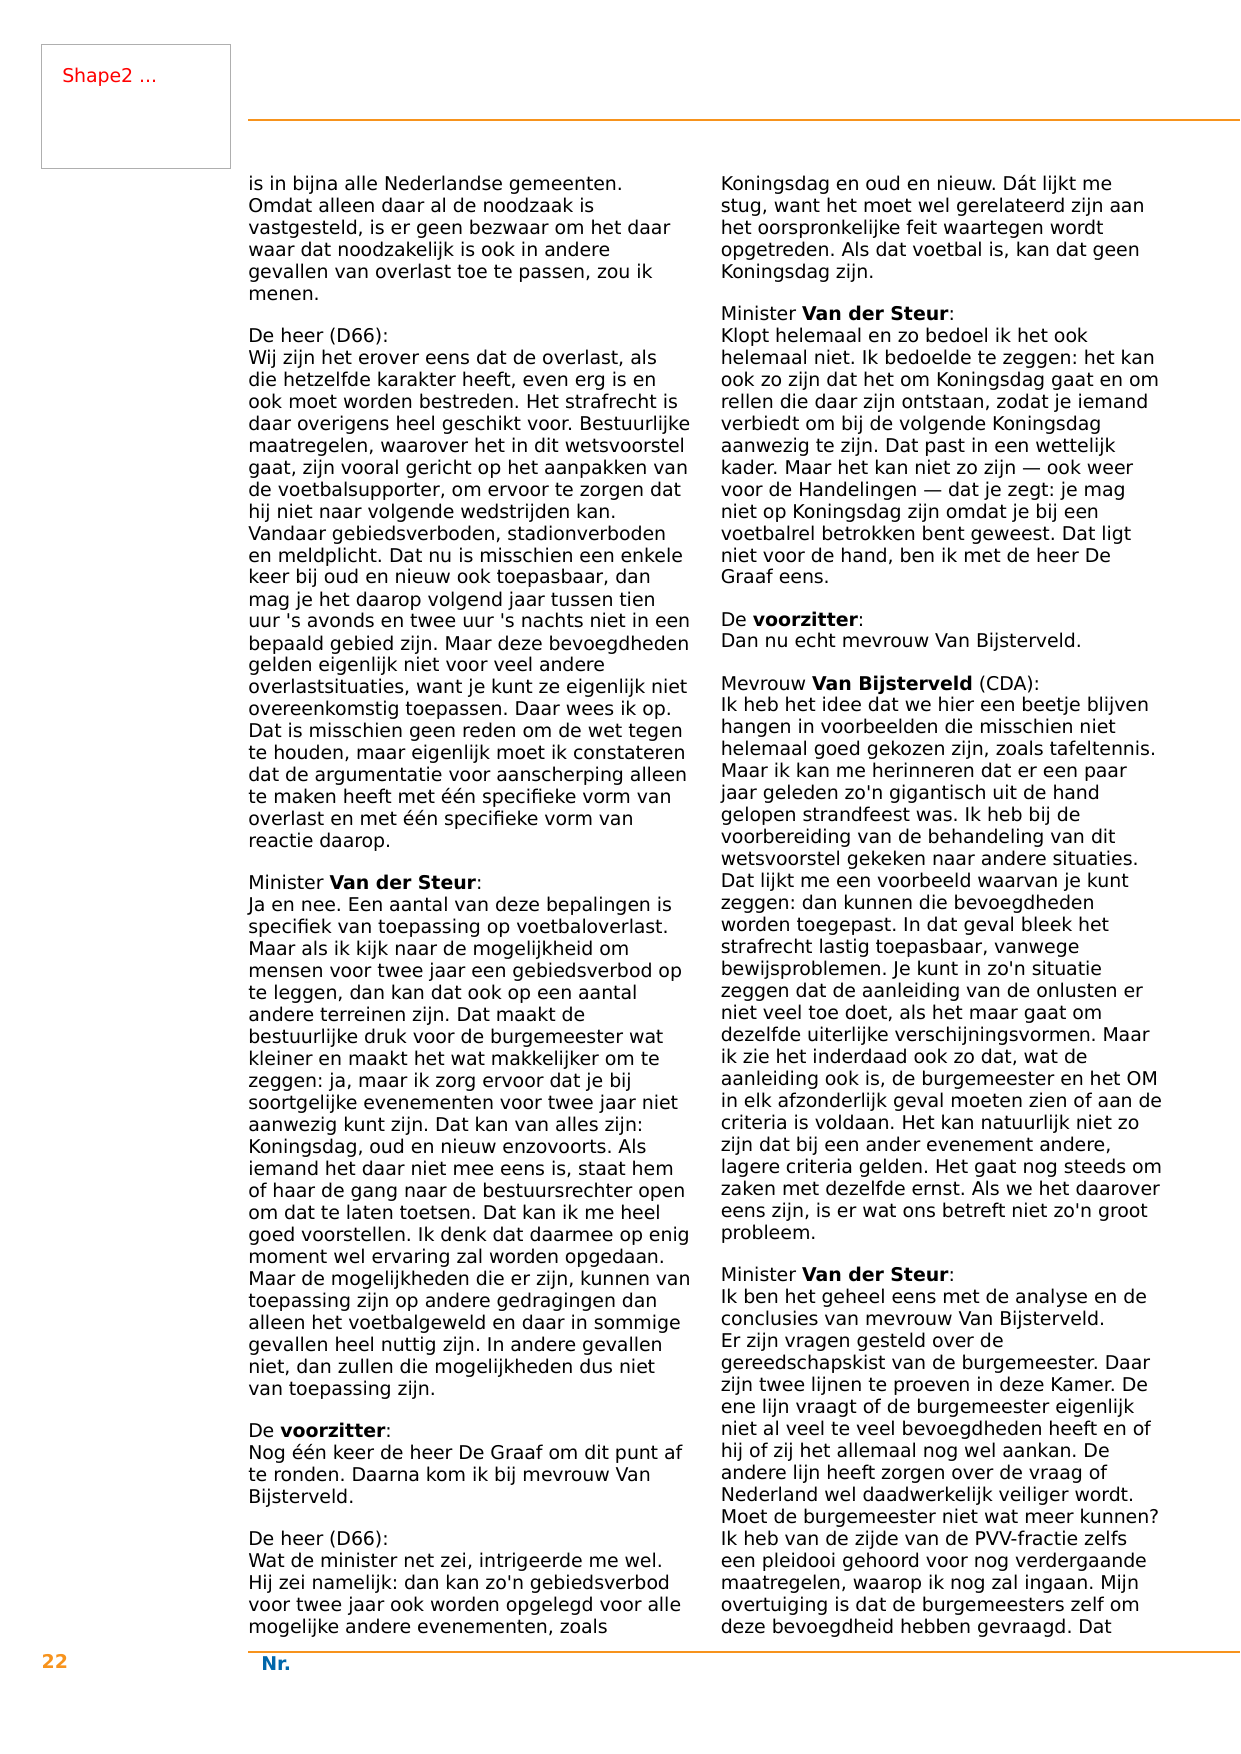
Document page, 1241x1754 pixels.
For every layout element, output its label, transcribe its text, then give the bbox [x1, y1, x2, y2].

text Dan nu echt mevrouw Van Bijsterveld. [721, 630, 1163, 652]
text Ik heb het idee dat we hier een beetje blijven hangen in voorbeelden die misschien niet helemaal goed gekozen zijn, zoals tafeltennis. Maar ik kan me herinneren dat er een paar jaar geleden zo'n gigantisch uit de hand gelopen strandfeest was. Ik heb bij de voorbereiding van de behandeling van dit wetsvoorstel gekeken naar andere situaties. Dat lijkt me een voorbeeld waarvan je kunt zeggen: dan kunnen die bevoegdheden worden toegepast. In dat geval bleek het strafrecht lastig toepasbaar, vanwege bewijsproblemen. Je kunt in zo'n situatie zeggen dat de aanleiding van de onlusten er niet veel toe doet, als het maar gaat om dezelfde uiterlijke verschijningsvormen. Maar ik zie het inderdaad ook zo dat, wat de aanleiding ook is, de burgemeester en het OM in elk afzonderlijk geval moeten zien of aan de criteria is voldaan. Het kan natuurlijk niet zo zijn dat bij een ander evenement andere, lagere criteria gelden. Het gaat nog steeds om zaken met dezelfde ernst. Als we het daarover eens zijn, is er wat ons betreft niet zo'n groot probleem. [721, 694, 1163, 1244]
text De heer (D66): [248, 325, 691, 347]
text Ja en nee. Een aantal van deze bepalingen is specifiek van toepassing op voetbaloverlast. Maar als ik kijk naar de mogelijkheid om mensen voor twee jaar een gebiedsverbod op te leggen, dan kan dat ook op een aantal andere terreinen zijn. Dat maakt de bestuurlijke druk voor de burgemeester wat kleiner en maakt het wat makkelijker om te zeggen: ja, maar ik zorg ervoor dat je bij soortgelijke evenementen voor twee jaar niet aanwezig kunt zijn. Dat kan van alles zijn: Koningsdag, oud en nieuw enzovoorts. Als iemand het daar niet mee eens is, staat hem of haar de gang naar de bestuursrechter open om dat te laten toetsen. Dat kan ik me heel goed voorstellen. Ik denk dat daarmee op enig moment wel ervaring zal worden opgedaan. Maar de mogelijkheden die er zijn, kunnen van toepassing zijn op andere gedragingen dan alleen het voetbalgeweld en daar in sommige gevallen heel nuttig zijn. In andere gevallen niet, dan zullen die mogelijkheden dus niet van toepassing zijn. [248, 894, 691, 1400]
text is in bijna alle Nederlandse gemeenten. Omdat alleen daar al de noodzaak is vastgesteld, is er geen bezwaar om het daar waar dat noodzakelijk is ook in andere gevallen van overlast toe te passen, zou ik menen. [248, 173, 691, 305]
text Mevrouw Van Bijsterveld (CDA): [721, 672, 1163, 694]
text De voorzitter: [721, 608, 1163, 630]
text Klopt helemaal en zo bedoel ik het ook helemaal niet. Ik bedoelde te zeggen: het kan ook zo zijn dat het om Koningsdag gaat en om rellen die daar zijn ontstaan, zodat je iemand verbiedt om bij de volgende Koningsdag aanwezig te zijn. Dat past in een wettelijk kader. Maar het kan niet zo zijn — ook weer voor de Handelingen — dat je zegt: je mag niet op Koningsdag zijn omdat je bij een voetbalrel betrokken bent geweest. Dat ligt niet voor de hand, ben ik met de heer De Graaf eens. [721, 325, 1163, 588]
text Wat de minister net zei, intrigeerde me wel. Hij zei namelijk: dan kan zo'n gebiedsverbod voor twee jaar ook worden opgelegd voor alle mogelijke andere evenementen, zoals [248, 1549, 691, 1637]
text Minister Van der Steur: [248, 872, 691, 894]
text Wij zijn het erover eens dat de overlast, als die hetzelfde karakter heeft, even erg is en ook moet worden bestreden. Het strafrecht is daar overigens heel geschikt voor. Bestuurlijke maatregelen, waarover het in dit wetsvoorstel gaat, zijn vooral gericht op het aanpakken van de voetbalsupporter, om ervoor te zorgen dat hij niet naar volgende wedstrijden kan. Vandaar gebiedsverboden, stadionverboden en meldplicht. Dat nu is misschien een enkele keer bij oud en nieuw ook toepasbaar, dan mag je het daarop volgend jaar tussen tien uur 's avonds en twee uur 's nachts niet in een bepaald gebied zijn. Maar deze bevoegdheden gelden eigenlijk niet voor veel andere overlastsituaties, want je kunt ze eigenlijk niet overeenkomstig toepassen. Daar wees ik op. Dat is misschien geen reden om de wet tegen te houden, maar eigenlijk moet ik constateren dat de argumentatie voor aanscherping alleen te maken heeft met één specifieke vorm van overlast en met één specifieke vorm van reactie daarop. [248, 347, 691, 852]
text De voorzitter: [248, 1420, 691, 1442]
text Minister Van der Steur: [721, 1264, 1163, 1286]
text Koningsdag en oud en nieuw. Dát lijkt me stug, want het moet wel gerelateerd zijn aan het oorspronkelijke feit waartegen wordt opgetreden. Als dat voetbal is, kan dat geen Koningsdag zijn. [721, 173, 1163, 283]
text Ik ben het geheel eens met de analyse en de conclusies van mevrouw Van Bijsterveld. [721, 1286, 1163, 1330]
text De heer (D66): [248, 1528, 691, 1549]
text Nog één keer de heer De Graaf om dit punt af te ronden. Daarna kom ik bij mevrouw Van Bijsterveld. [248, 1442, 691, 1508]
text Minister Van der Steur: [721, 303, 1163, 325]
text Er zijn vragen gesteld over de gereedschapskist van de burgemeester. Daar zijn twee lijnen te proeven in deze Kamer. De ene lijn vraagt of de burgemeester eigenlijk niet al veel te veel bevoegdheden heeft en of hij of zij het allemaal nog wel aankan. De andere lijn heeft zorgen over de vraag of Nederland wel daadwerkelijk veiliger wordt. Moet de burgemeester niet wat meer kunnen? Ik heb van de zijde van de PVV-fractie zelfs een pleidooi gehoord voor nog verdergaande maatregelen, waarop ik nog zal ingaan. Mijn overtuiging is dat de burgemeesters zelf om deze bevoegdheid hebben gevraagd. Dat [721, 1330, 1163, 1637]
